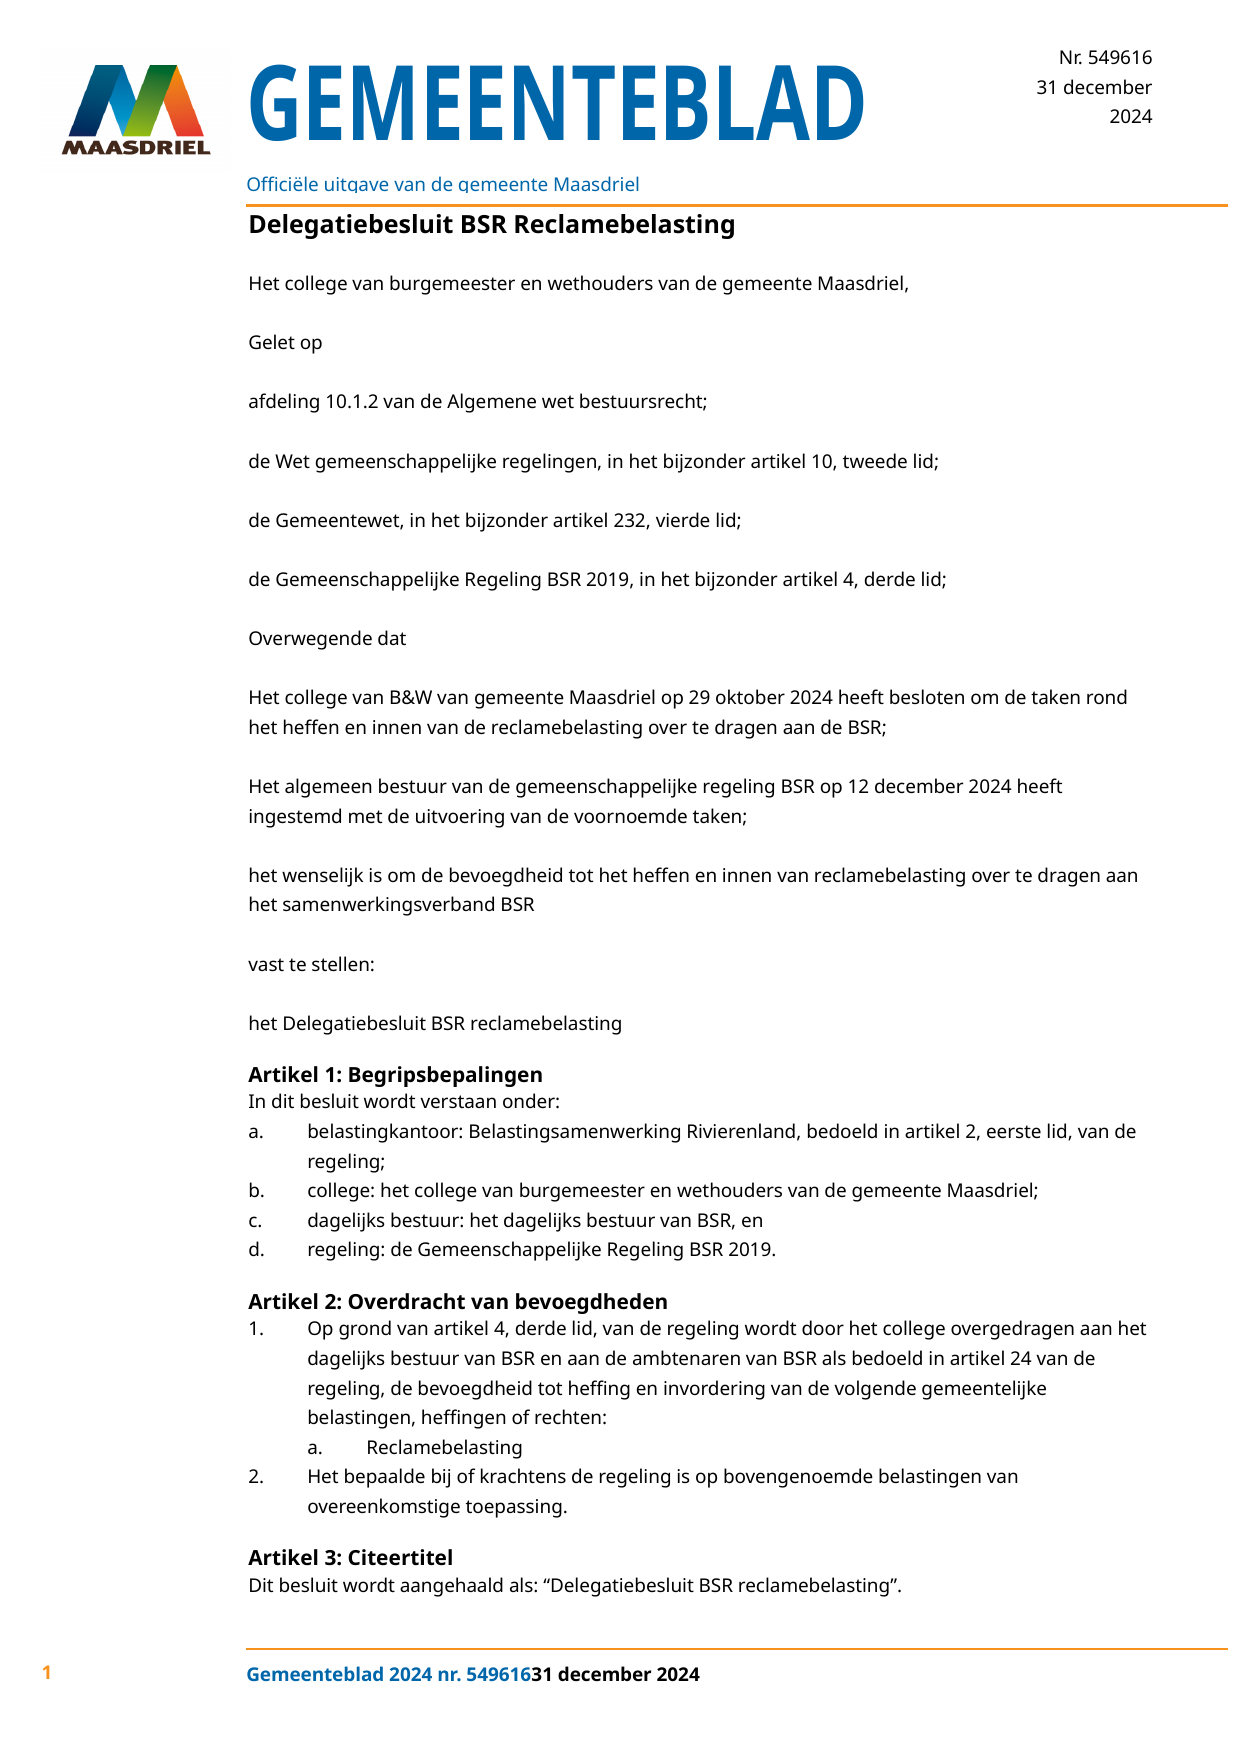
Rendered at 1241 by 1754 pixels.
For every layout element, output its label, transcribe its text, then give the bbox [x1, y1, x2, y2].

list regeling: de Gemeenschappelijke Regeling BSR 2019. [248, 1237, 1152, 1262]
text Overwegende dat [248, 625, 1152, 651]
text Artikel 2: Overdracht van bevoegdheden [248, 1287, 1152, 1316]
text vast te stellen: [248, 951, 1152, 976]
text Dit besluit wordt aangehaald als: “Delegatiebesluit BSR reclamebelasting”. [248, 1572, 1152, 1598]
text Artikel 3: Citeertitel [248, 1543, 1152, 1572]
text Gelet op [248, 329, 1152, 355]
text In dit besluit wordt verstaan onder: [248, 1089, 1152, 1114]
list dagelijks bestuur: het dagelijks bestuur van BSR, en [248, 1207, 1152, 1233]
list Het bepaalde bij of krachtens de regeling is op bovengenoemde belastingen van overeenkomstige toepassing. [248, 1463, 1152, 1519]
picture [41, 47, 231, 172]
text de Gemeentewet, in het bijzonder artikel 232, vierde lid; [248, 507, 1152, 533]
list Op grond van artikel 4, derde lid, van de regeling wordt door het college overgedragen aan het dagelijks bestuur van BSR en aan de ambtenaren van BSR als bedoeld in artikel 24 van de regeling, de bevoegdheid tot heffing en invordering van de volgende gemeentelijke belastingen, heffingen of rechten: [248, 1316, 1152, 1430]
text afdeling 10.1.2 van de Algemene wet bestuursrecht; [248, 389, 1152, 414]
text Het college van burgemeester en wethouders van de gemeente Maasdriel, [248, 270, 1152, 296]
list belastingkantoor: Belastingsamenwerking Rivierenland, bedoeld in artikel 2, eerste lid, van de regeling; [248, 1118, 1152, 1174]
text Het algemeen bestuur van de gemeenschappelijke regeling BSR op 12 december 2024 heeft ingestemd met de uitvoering van de voornoemde taken; [248, 773, 1152, 828]
list Reclamebelasting [307, 1434, 1152, 1459]
text Delegatiebesluit BSR Reclamebelasting [248, 207, 1152, 241]
text de Gemeenschappelijke Regeling BSR 2019, in het bijzonder artikel 4, derde lid; [248, 566, 1152, 592]
text Het college van B&W van gemeente Maasdriel op 29 oktober 2024 heeft besloten om de taken rond het heffen en innen van de reclamebelasting over te dragen aan de BSR; [248, 684, 1152, 740]
text het wenselijk is om de bevoegdheid tot het heffen en innen van reclamebelasting over te dragen aan het samenwerkingsverband BSR [248, 862, 1152, 917]
list college: het college van burgemeester en wethouders van de gemeente Maasdriel; [248, 1177, 1152, 1203]
text het Delegatiebesluit BSR reclamebelasting [248, 1010, 1152, 1036]
text Artikel 1: Begripsbepalingen [248, 1060, 1152, 1089]
text de Wet gemeenschappelijke regelingen, in het bijzonder artikel 10, tweede lid; [248, 448, 1152, 473]
